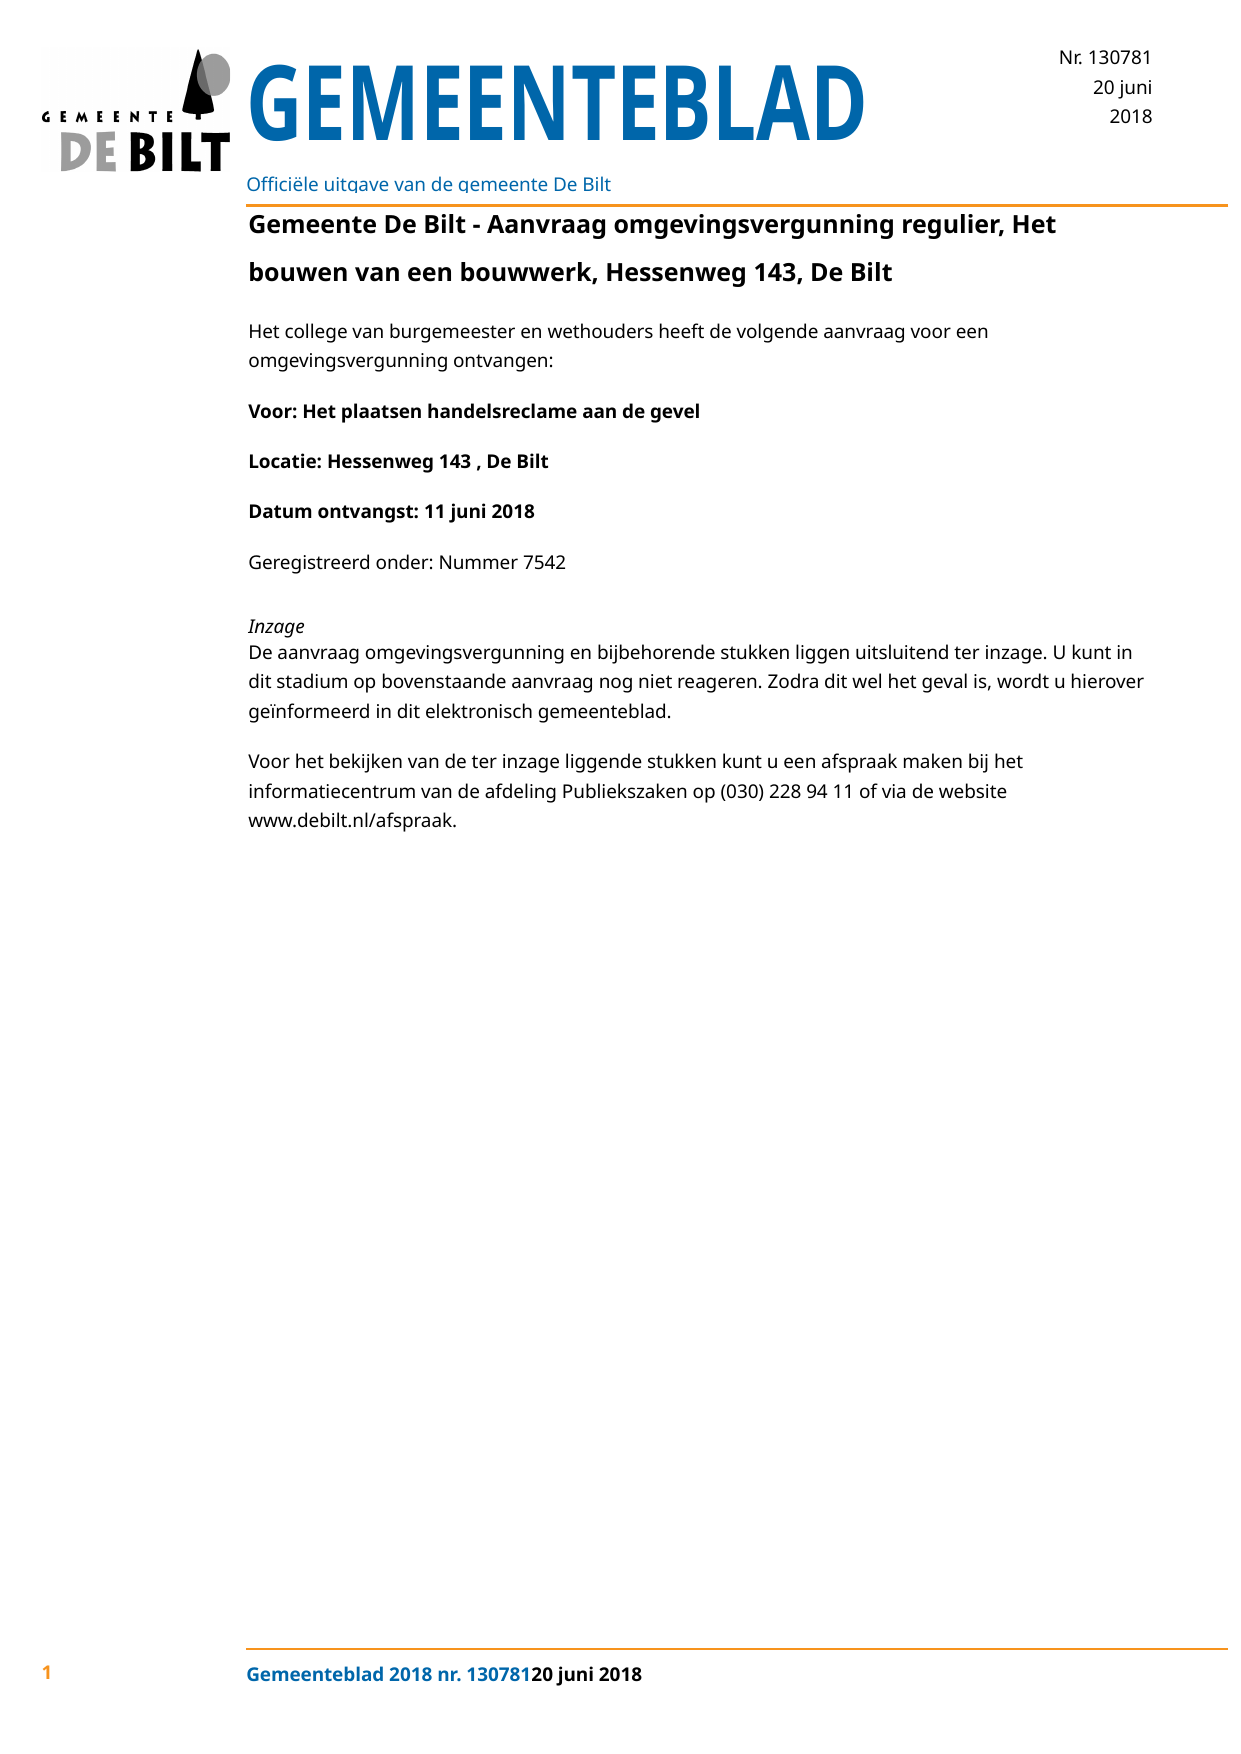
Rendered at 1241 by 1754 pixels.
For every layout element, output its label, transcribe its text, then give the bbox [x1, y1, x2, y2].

text Locatie: Hessenweg 143 , De Bilt [248, 448, 1152, 474]
text Inzage [248, 613, 1152, 639]
text Geregistreerd onder: Nummer 7542 [248, 549, 1152, 575]
text Het college van burgemeester en wethouders heeft de volgende aanvraag voor een omgevingsvergunning ontvangen: [248, 318, 1152, 373]
text Voor: Het plaatsen handelsreclame aan de gevel [248, 398, 1152, 424]
text Gemeente De Bilt - Aanvraag omgevingsvergunning regulier, Het bouwen van een bouwwerk, Hessenweg 143, De Bilt [248, 207, 1152, 288]
picture [41, 47, 231, 172]
text Datum ontvangst: 11 juni 2018 [248, 499, 1152, 524]
text Voor het bekijken van de ter inzage liggende stukken kunt u een afspraak maken bij het informatiecentrum van de afdeling Publiekszaken op (030) 228 94 11 of via de website www.debilt.nl/afspraak. [248, 748, 1152, 833]
text De aanvraag omgevingsvergunning en bijbehorende stukken liggen uitsluitend ter inzage. U kunt in dit stadium op bovenstaande aanvraag nog niet reageren. Zodra dit wel het geval is, wordt u hierover geïnformeerd in dit elektronisch gemeenteblad. [248, 639, 1152, 724]
